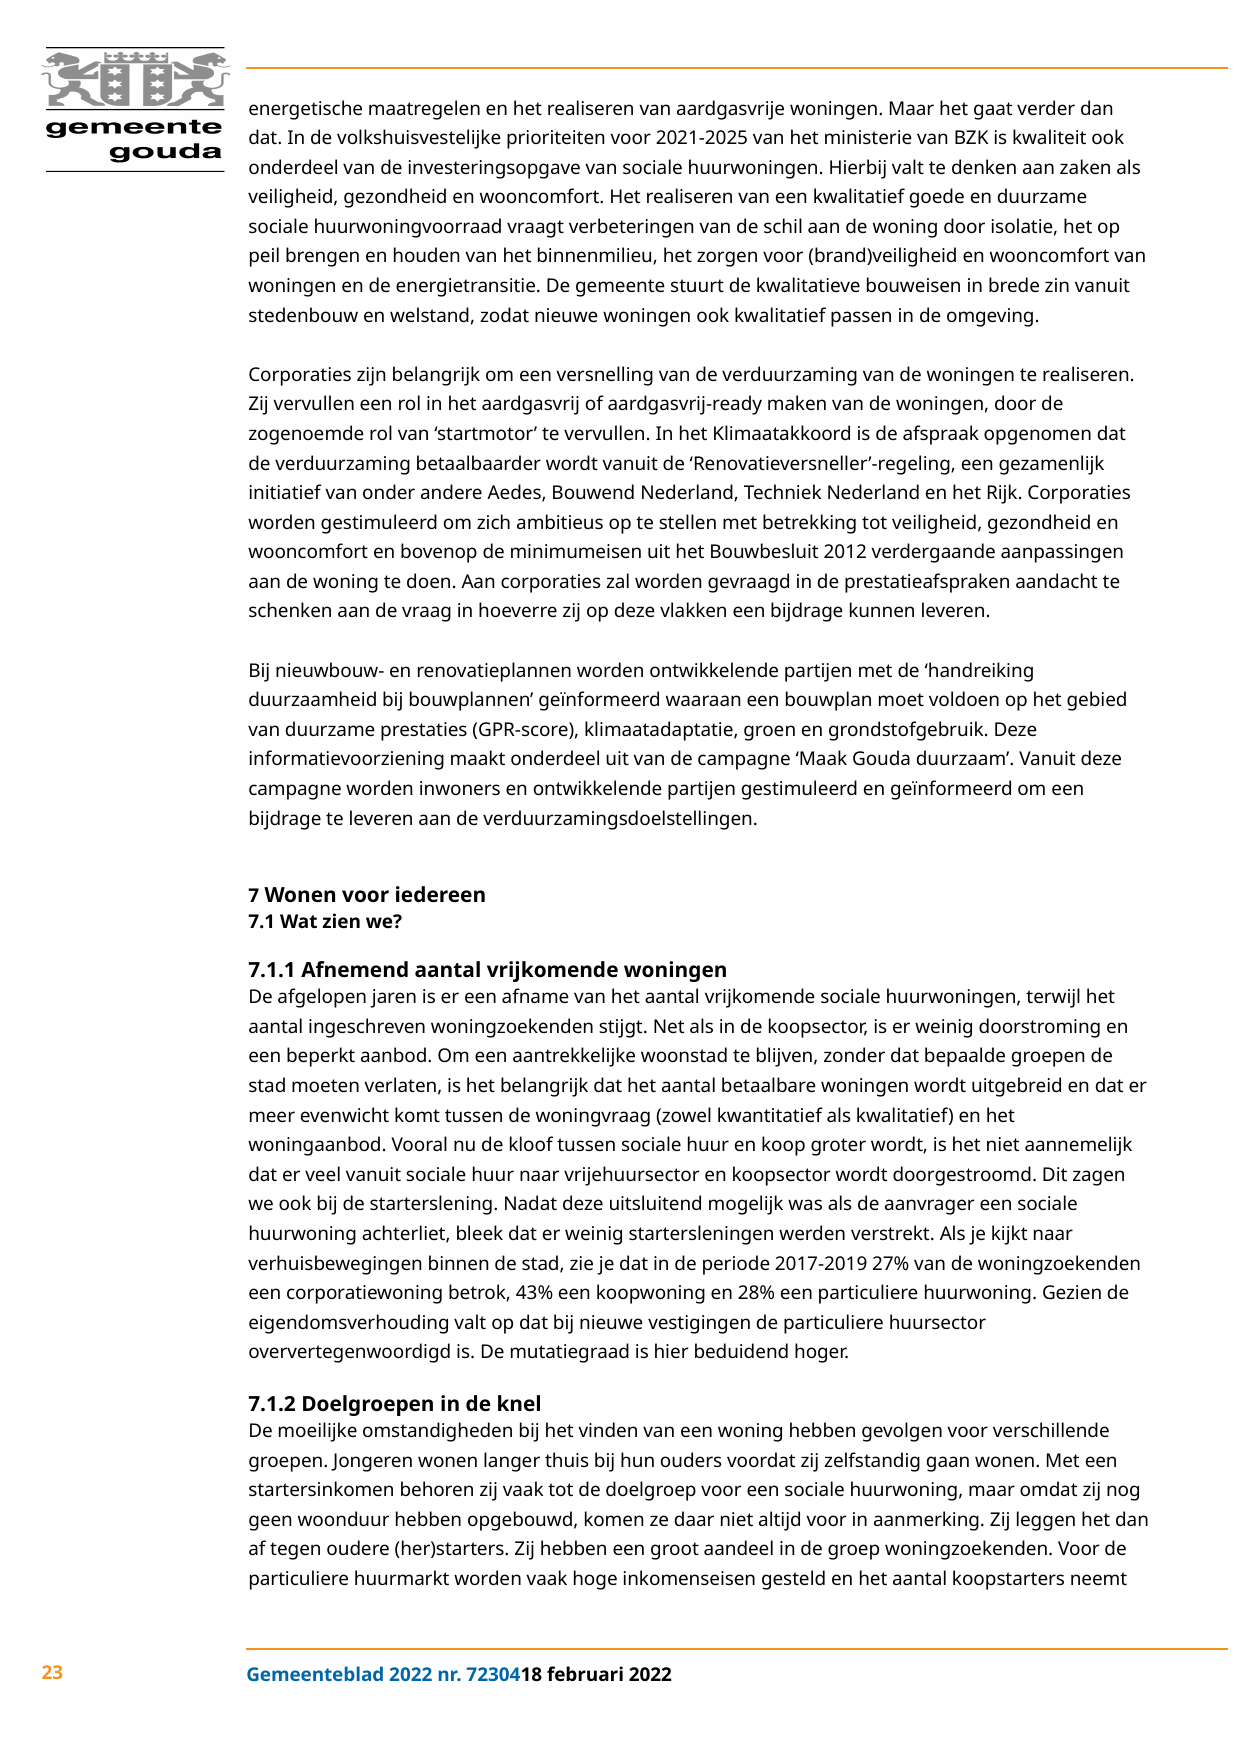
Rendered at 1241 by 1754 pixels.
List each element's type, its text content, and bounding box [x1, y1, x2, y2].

text De afgelopen jaren is er een afname van het aantal vrijkomende sociale huurwoningen, terwijl het aantal ingeschreven woningzoekenden stijgt. Net als in de koopsector, is er weinig doorstroming en een beperkt aanbod. Om een aantrekkelijke woonstad te blijven, zonder dat bepaalde groepen de stad moeten verlaten, is het belangrijk dat het aantal betaalbare woningen wordt uitgebreid en dat er meer evenwicht komt tussen de woningvraag (zowel kwantitatief als kwalitatief) en het woningaanbod. Vooral nu de kloof tussen sociale huur en koop groter wordt, is het niet aannemelijk dat er veel vanuit sociale huur naar vrijehuursector en koopsector wordt doorgestroomd. Dit zagen we ook bij de starterslening. Nadat deze uitsluitend mogelijk was als de aanvrager een sociale huurwoning achterliet, bleek dat er weinig startersleningen werden verstrekt. Als je kijkt naar verhuisbewegingen binnen de stad, zie je dat in de periode 2017-2019 27% van de woningzoekenden een corporatiewoning betrok, 43% een koopwoning en 28% een particuliere huurwoning. Gezien de eigendomsverhouding valt op dat bij nieuwe vestigingen de particuliere huursector oververtegenwoordigd is. De mutatiegraad is hier beduidend hoger. [248, 983, 1152, 1364]
text 7 Wonen voor iedereen [248, 880, 1152, 908]
text energetische maatregelen en het realiseren van aardgasvrije woningen. Maar het gaat verder dan dat. In de volkshuisvestelijke prioriteiten voor 2021-2025 van het ministerie van BZK is kwaliteit ook onderdeel van de investeringsopgave van sociale huurwoningen. Hierbij valt te denken aan zaken als veiligheid, gezondheid en wooncomfort. Het realiseren van een kwalitatief goede en duurzame sociale huurwoningvoorraad vraagt verbeteringen van de schil aan de woning door isolatie, het op peil brengen en houden van het binnenmilieu, het zorgen voor (brand)veiligheid en wooncomfort van woningen en de energietransitie. De gemeente stuurt de kwalitatieve bouweisen in brede zin vanuit stedenbouw en welstand, zodat nieuwe woningen ook kwalitatief passen in de omgeving. [248, 95, 1152, 328]
text 7.1.1 Afnemend aantal vrijkomende woningen [248, 955, 1152, 983]
text 7.1 Wat zien we? [248, 908, 1152, 934]
text 7.1.2 Doelgroepen in de knel [248, 1389, 1152, 1417]
text Bij nieuwbouw- en renovatieplannen worden ontwikkelende partijen met de ‘handreiking duurzaamheid bij bouwplannen’ geïnformeerd waaraan een bouwplan moet voldoen op het gebied van duurzame prestaties (GPR-score), klimaatadaptatie, groen en grondstofgebruik. Deze informatievoorziening maakt onderdeel uit van de campagne ‘Maak Gouda duurzaam’. Vanuit deze campagne worden inwoners en ontwikkelende partijen gestimuleerd en geïnformeerd om een bijdrage te leveren aan de verduurzamingsdoelstellingen. [248, 657, 1152, 831]
text Corporaties zijn belangrijk om een versnelling van de verduurzaming van de woningen te realiseren. Zij vervullen een rol in het aardgasvrij of aardgasvrij-ready maken van de woningen, door de zogenoemde rol van ‘startmotor’ te vervullen. In het Klimaatakkoord is de afspraak opgenomen dat de verduurzaming betaalbaarder wordt vanuit de ‘Renovatieversneller’-regeling, een gezamenlijk initiatief van onder andere Aedes, Bouwend Nederland, Techniek Nederland en het Rijk. Corporaties worden gestimuleerd om zich ambitieus op te stellen met betrekking tot veiligheid, gezondheid en wooncomfort en bovenop de minimumeisen uit het Bouwbesluit 2012 verdergaande aanpassingen aan de woning te doen. Aan corporaties zal worden gevraagd in de prestatieafspraken aandacht te schenken aan de vraag in hoeverre zij op deze vlakken een bijdrage kunnen leveren. [248, 361, 1152, 623]
text De moeilijke omstandigheden bij het vinden van een woning hebben gevolgen voor verschillende groepen. Jongeren wonen langer thuis bij hun ouders voordat zij zelfstandig gaan wonen. Met een startersinkomen behoren zij vaak tot de doelgroep voor een sociale huurwoning, maar omdat zij nog geen woonduur hebben opgebouwd, komen ze daar niet altijd voor in aanmerking. Zij leggen het dan af tegen oudere (her)starters. Zij hebben een groot aandeel in de groep woningzoekenden. Voor de particuliere huurmarkt worden vaak hoge inkomenseisen gesteld en het aantal koopstarters neemt [248, 1417, 1152, 1591]
picture [41, 47, 231, 172]
